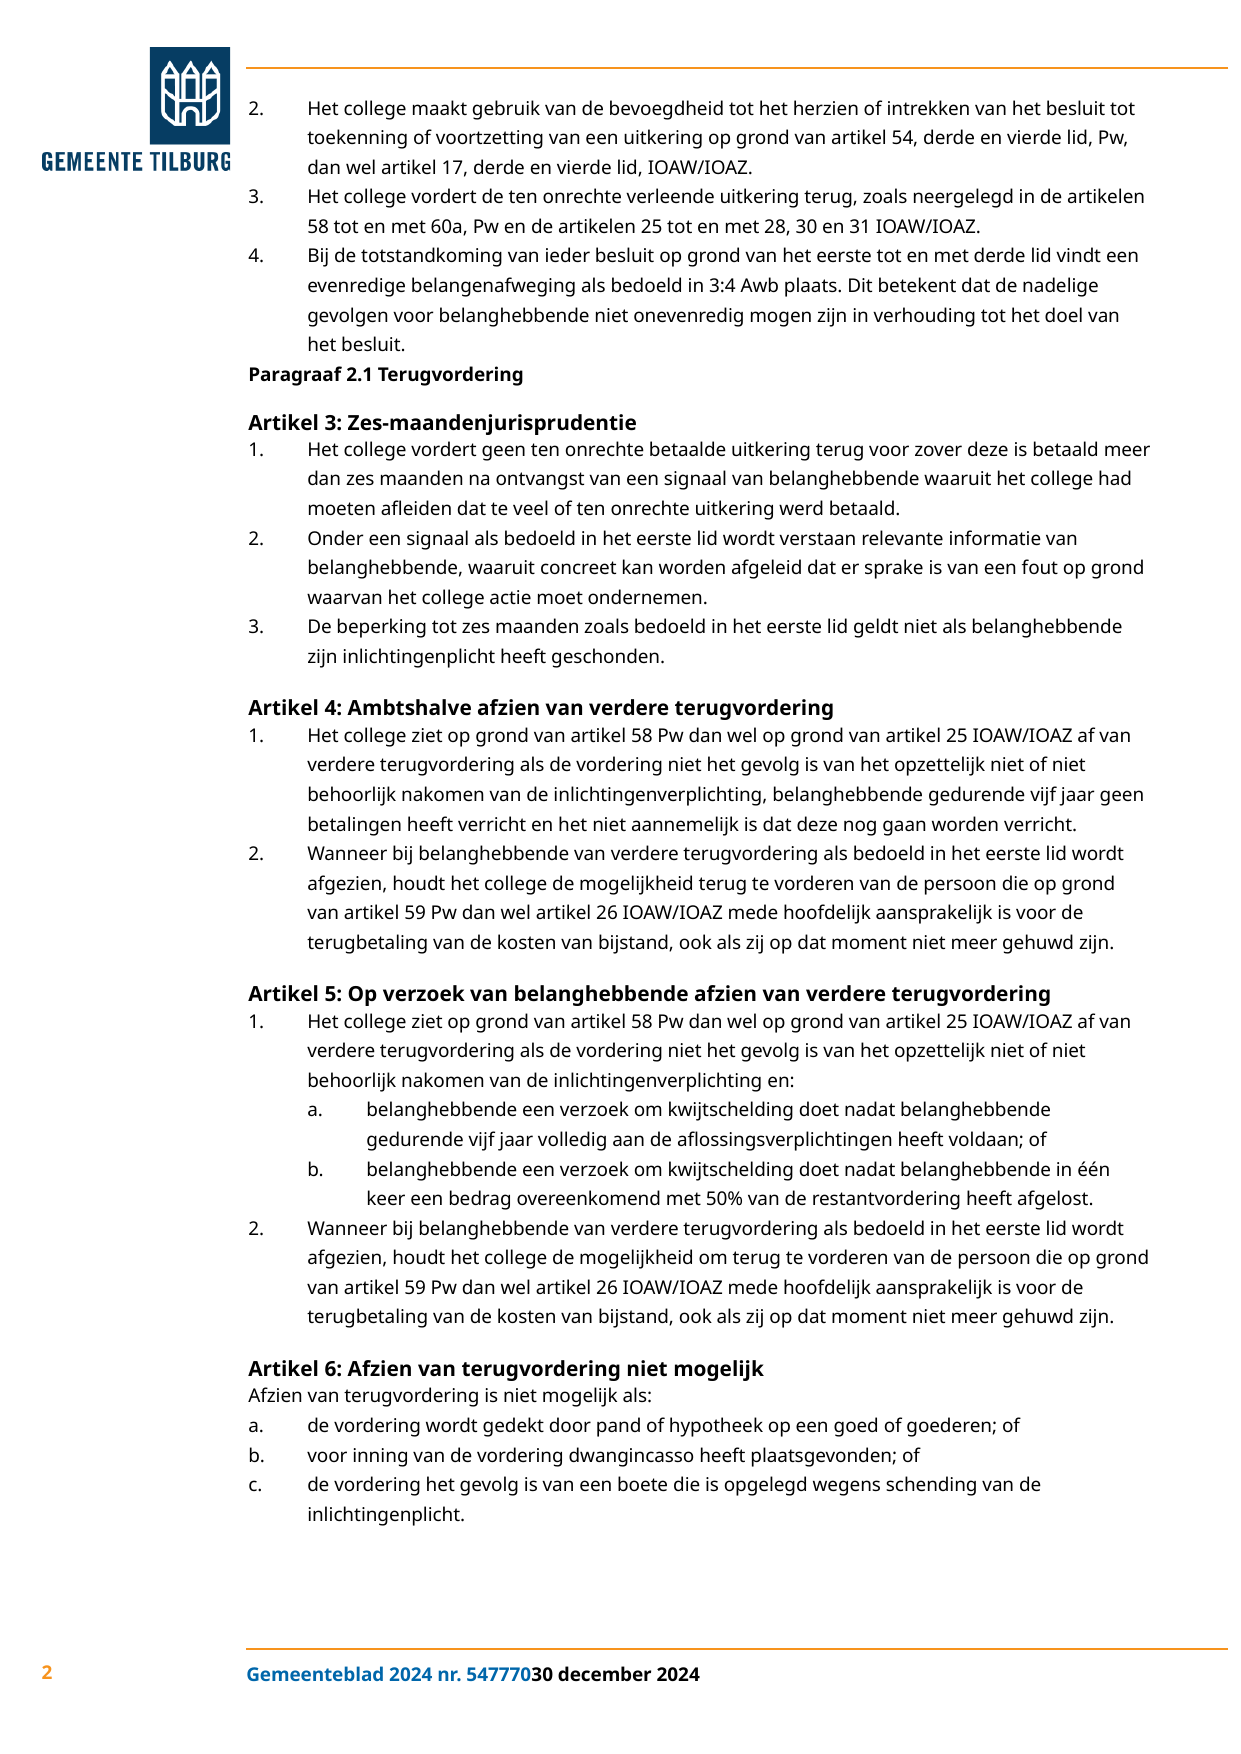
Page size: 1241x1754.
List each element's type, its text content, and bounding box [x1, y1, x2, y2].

list Het college ziet op grond van artikel 58 Pw dan wel op grond van artikel 25 IOAW/IOAZ af van verdere terugvordering als de vordering niet het gevolg is van het opzettelijk niet of niet behoorlijk nakomen van de inlichtingenverplichting, belanghebbende gedurende vijf jaar geen betalingen heeft verricht en het niet aannemelijk is dat deze nog gaan worden verricht. [248, 722, 1152, 836]
list Het college ziet op grond van artikel 58 Pw dan wel op grond van artikel 25 IOAW/IOAZ af van verdere terugvordering als de vordering niet het gevolg is van het opzettelijk niet of niet behoorlijk nakomen van de inlichtingenverplichting en: [248, 1008, 1152, 1093]
text Paragraaf 2.1 Terugvordering [248, 361, 1152, 387]
text Artikel 6: Afzien van terugvordering niet mogelijk [248, 1354, 1152, 1383]
text Afzien van terugvordering is niet mogelijk als: [248, 1383, 1152, 1408]
list de vordering wordt gedekt door pand of hypotheek op een goed of goederen; of [248, 1412, 1152, 1438]
list Bij de totstandkoming van ieder besluit op grond van het eerste tot en met derde lid vindt een evenredige belangenafweging als bedoeld in 3:4 Awb plaats. Dit betekent dat de nadelige gevolgen voor belanghebbende niet onevenredig mogen zijn in verhouding tot het doel van het besluit. [248, 243, 1152, 357]
list Wanneer bij belanghebbende van verdere terugvordering als bedoeld in het eerste lid wordt afgezien, houdt het college de mogelijkheid terug te vorderen van de persoon die op grond van artikel 59 Pw dan wel artikel 26 IOAW/IOAZ mede hoofdelijk aansprakelijk is voor de terugbetaling van de kosten van bijstand, ook als zij op dat moment niet meer gehuwd zijn. [248, 840, 1152, 955]
list Onder een signaal als bedoeld in het eerste lid wordt verstaan relevante informatie van belanghebbende, waaruit concreet kan worden afgeleid dat er sprake is van een fout op grond waarvan het college actie moet ondernemen. [248, 525, 1152, 610]
picture [41, 47, 231, 172]
list Het college vordert de ten onrechte verleende uitkering terug, zoals neergelegd in de artikelen 58 tot en met 60a, Pw en de artikelen 25 tot en met 28, 30 en 31 IOAW/IOAZ. [248, 183, 1152, 239]
list Het college maakt gebruik van de bevoegdheid tot het herzien of intrekken van het besluit tot toekenning of voortzetting van een uitkering op grond van artikel 54, derde en vierde lid, Pw, dan wel artikel 17, derde en vierde lid, IOAW/IOAZ. [248, 95, 1152, 180]
text Artikel 3: Zes-maandenjurisprudentie [248, 408, 1152, 436]
list Wanneer bij belanghebbende van verdere terugvordering als bedoeld in het eerste lid wordt afgezien, houdt het college de mogelijkheid om terug te vorderen van de persoon die op grond van artikel 59 Pw dan wel artikel 26 IOAW/IOAZ mede hoofdelijk aansprakelijk is voor de terugbetaling van de kosten van bijstand, ook als zij op dat moment niet meer gehuwd zijn. [248, 1215, 1152, 1329]
list voor inning van de vordering dwangincasso heeft plaatsgevonden; of [248, 1442, 1152, 1467]
text Artikel 4: Ambtshalve afzien van verdere terugvordering [248, 693, 1152, 722]
list De beperking tot zes maanden zoals bedoeld in het eerste lid geldt niet als belanghebbende zijn inlichtingenplicht heeft geschonden. [248, 613, 1152, 669]
list belanghebbende een verzoek om kwijtschelding doet nadat belanghebbende gedurende vijf jaar volledig aan de aflossingsverplichtingen heeft voldaan; of [307, 1097, 1152, 1152]
list de vordering het gevolg is van een boete die is opgelegd wegens schending van de inlichtingenplicht. [248, 1471, 1152, 1527]
list belanghebbende een verzoek om kwijtschelding doet nadat belanghebbende in één keer een bedrag overeenkomend met 50% van de restantvordering heeft afgelost. [307, 1156, 1152, 1211]
text Artikel 5: Op verzoek van belanghebbende afzien van verdere terugvordering [248, 979, 1152, 1008]
list Het college vordert geen ten onrechte betaalde uitkering terug voor zover deze is betaald meer dan zes maanden na ontvangst van een signaal van belanghebbende waaruit het college had moeten afleiden dat te veel of ten onrechte uitkering werd betaald. [248, 436, 1152, 521]
